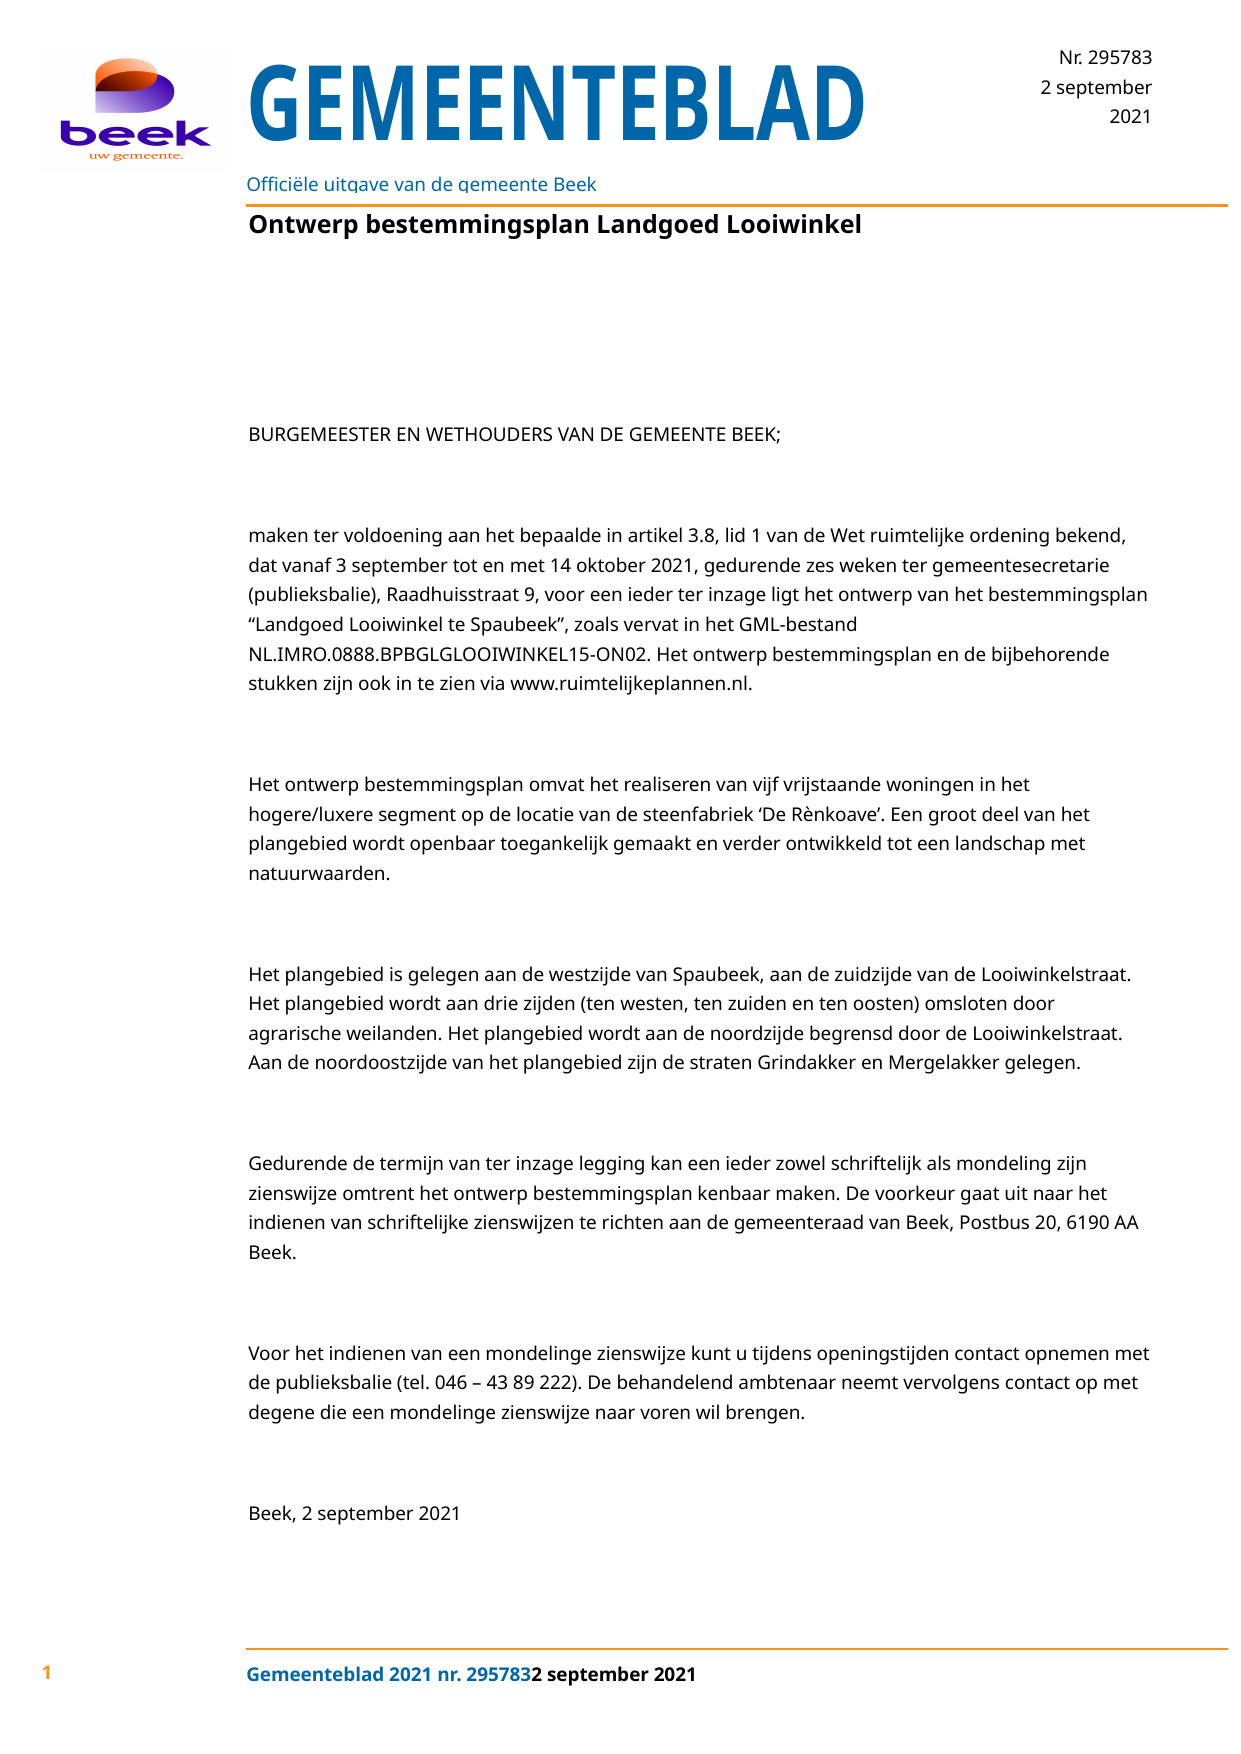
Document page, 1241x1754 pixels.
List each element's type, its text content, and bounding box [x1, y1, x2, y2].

text Het plangebied is gelegen aan de westzijde van Spaubeek, aan de zuidzijde van de Looiwinkelstraat. Het plangebied wordt aan drie zijden (ten westen, ten zuiden en ten oosten) omsloten door agrarische weilanden. Het plangebied wordt aan de noordzijde begrensd door de Looiwinkelstraat. Aan de noordoostzijde van het plangebied zijn de straten Grindakker en Mergelakker gelegen. [248, 961, 1152, 1075]
text Voor het indienen van een mondelinge zienswijze kunt u tijdens openingstijden contact opnemen met de publieksbalie (tel. 046 – 43 89 222). De behandelend ambtenaar neemt vervolgens contact op met degene die een mondelinge zienswijze naar voren wil brengen. [248, 1340, 1152, 1425]
picture [41, 47, 231, 172]
text Het ontwerp bestemmingsplan omvat het realiseren van vijf vrijstaande woningen in het hogere/luxere segment op de locatie van de steenfabriek ‘De Rènkoave’. Een groot deel van het plangebied wordt openbaar toegankelijk gemaakt en verder ontwikkeld tot een landschap met natuurwaarden. [248, 771, 1152, 886]
text Beek, 2 september 2021 [248, 1500, 1152, 1526]
text Gedurende de termijn van ter inzage legging kan een ieder zowel schriftelijk als mondeling zijn zienswijze omtrent het ontwerp bestemmingsplan kenbaar maken. De voorkeur gaat uit naar het indienen van schriftelijke zienswijzen te richten aan de gemeenteraad van Beek, Postbus 20, 6190 AA Beek. [248, 1150, 1152, 1265]
text Ontwerp bestemmingsplan Landgoed Looiwinkel [248, 207, 1152, 241]
text maken ter voldoening aan het bepaalde in artikel 3.8, lid 1 van de Wet ruimtelijke ordening bekend, dat vanaf 3 september tot en met 14 oktober 2021, gedurende zes weken ter gemeentesecretarie (publieksbalie), Raadhuisstraat 9, voor een ieder ter inzage ligt het ontwerp van het bestemmingsplan “Landgoed Looiwinkel te Spaubeek”, zoals vervat in het GML-bestand NL.IMRO.0888.BPBGLGLOOIWINKEL15-ON02. Het ontwerp bestemmingsplan en de bijbehorende stukken zijn ook in te zien via www.ruimtelijkeplannen.nl. [248, 522, 1152, 696]
text BURGEMEESTER EN WETHOUDERS VAN DE GEMEENTE BEEK; [248, 422, 1152, 447]
